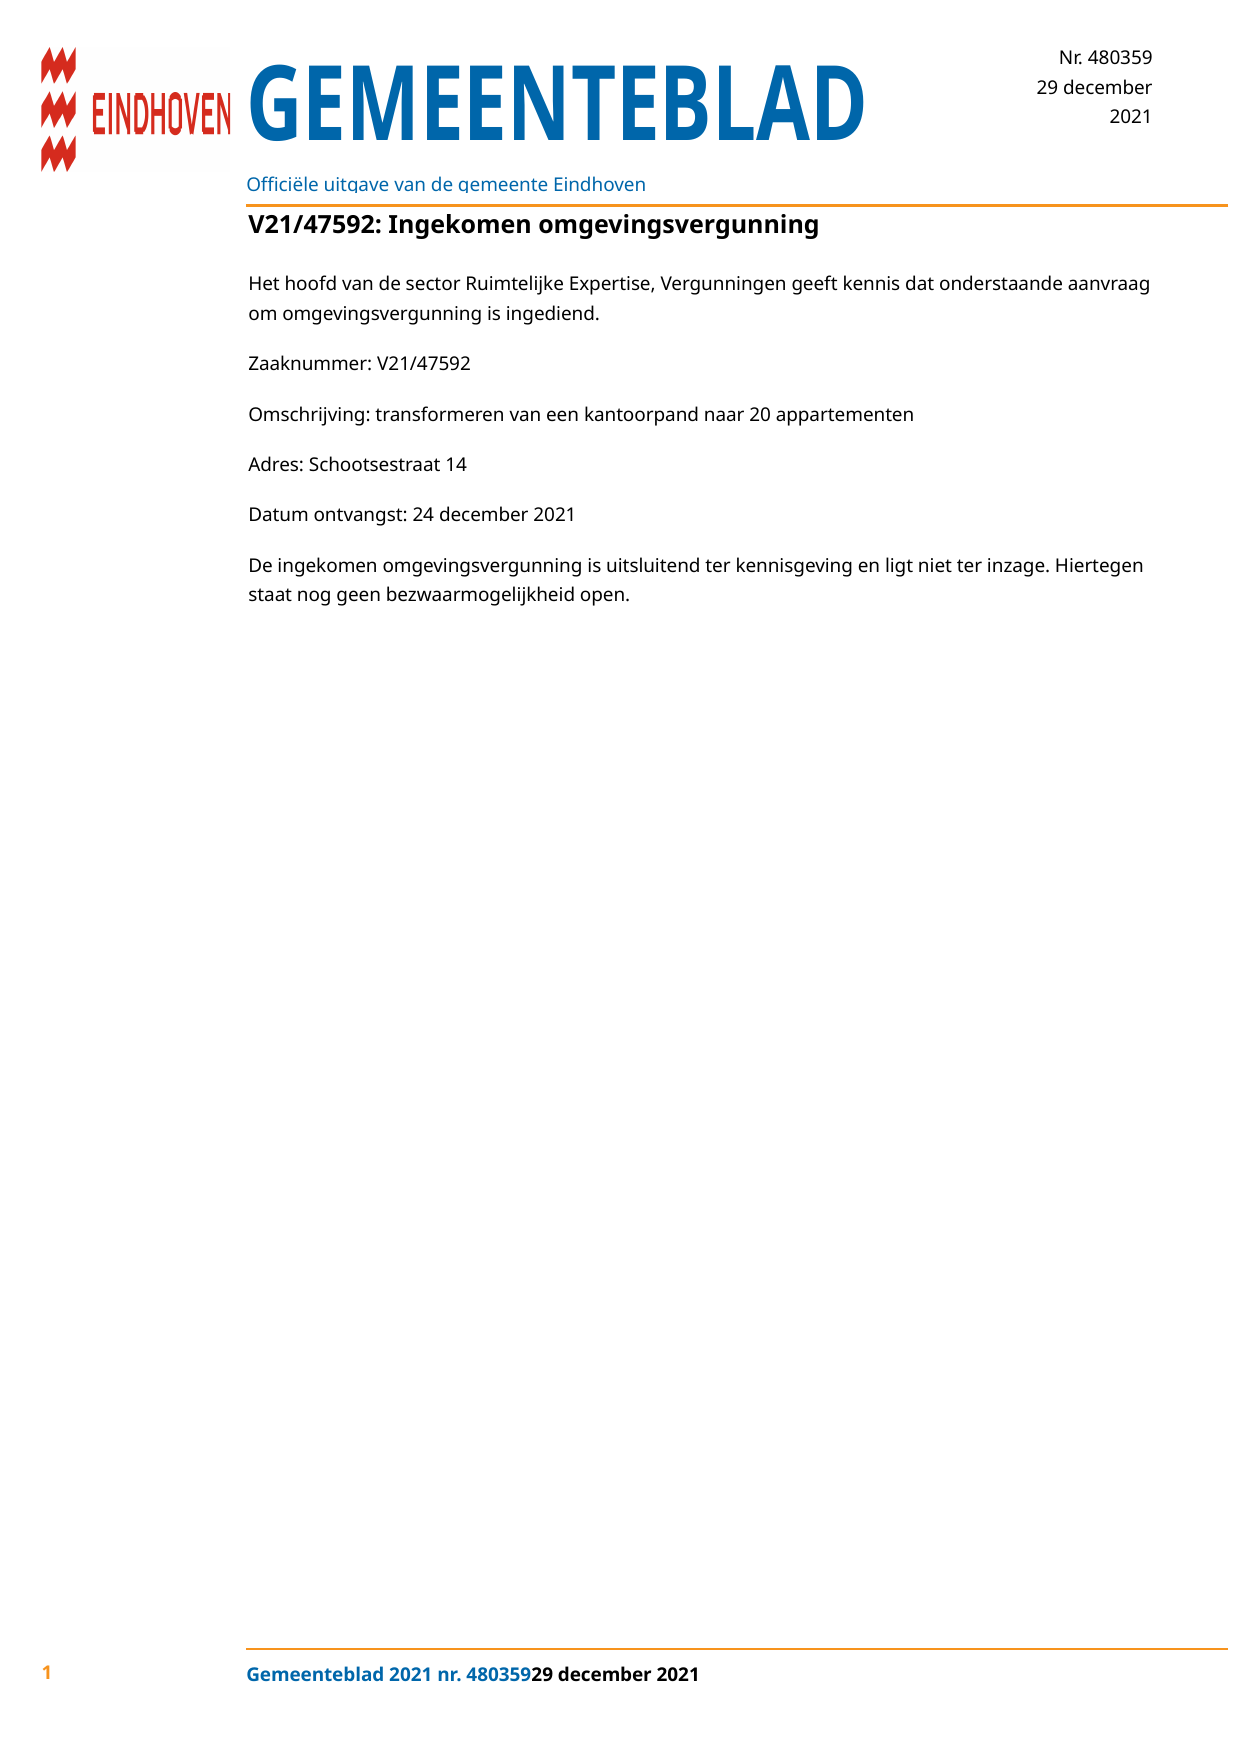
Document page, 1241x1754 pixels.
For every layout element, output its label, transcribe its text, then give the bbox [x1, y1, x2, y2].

text Datum ontvangst: 24 december 2021 [248, 502, 1152, 527]
text Omschrijving: transformeren van een kantoorpand naar 20 appartementen [248, 401, 1152, 426]
text Zaaknummer: V21/47592 [248, 350, 1152, 376]
text Adres: Schootsestraat 14 [248, 451, 1152, 477]
text De ingekomen omgevingsvergunning is uitsluitend ter kennisgeving en ligt niet ter inzage. Hiertegen staat nog geen bezwaarmogelijkheid open. [248, 552, 1152, 607]
text V21/47592: Ingekomen omgevingsvergunning [248, 207, 1152, 241]
text Het hoofd van de sector Ruimtelijke Expertise, Vergunningen geeft kennis dat onderstaande aanvraag om omgevingsvergunning is ingediend. [248, 270, 1152, 326]
picture [41, 47, 231, 172]
